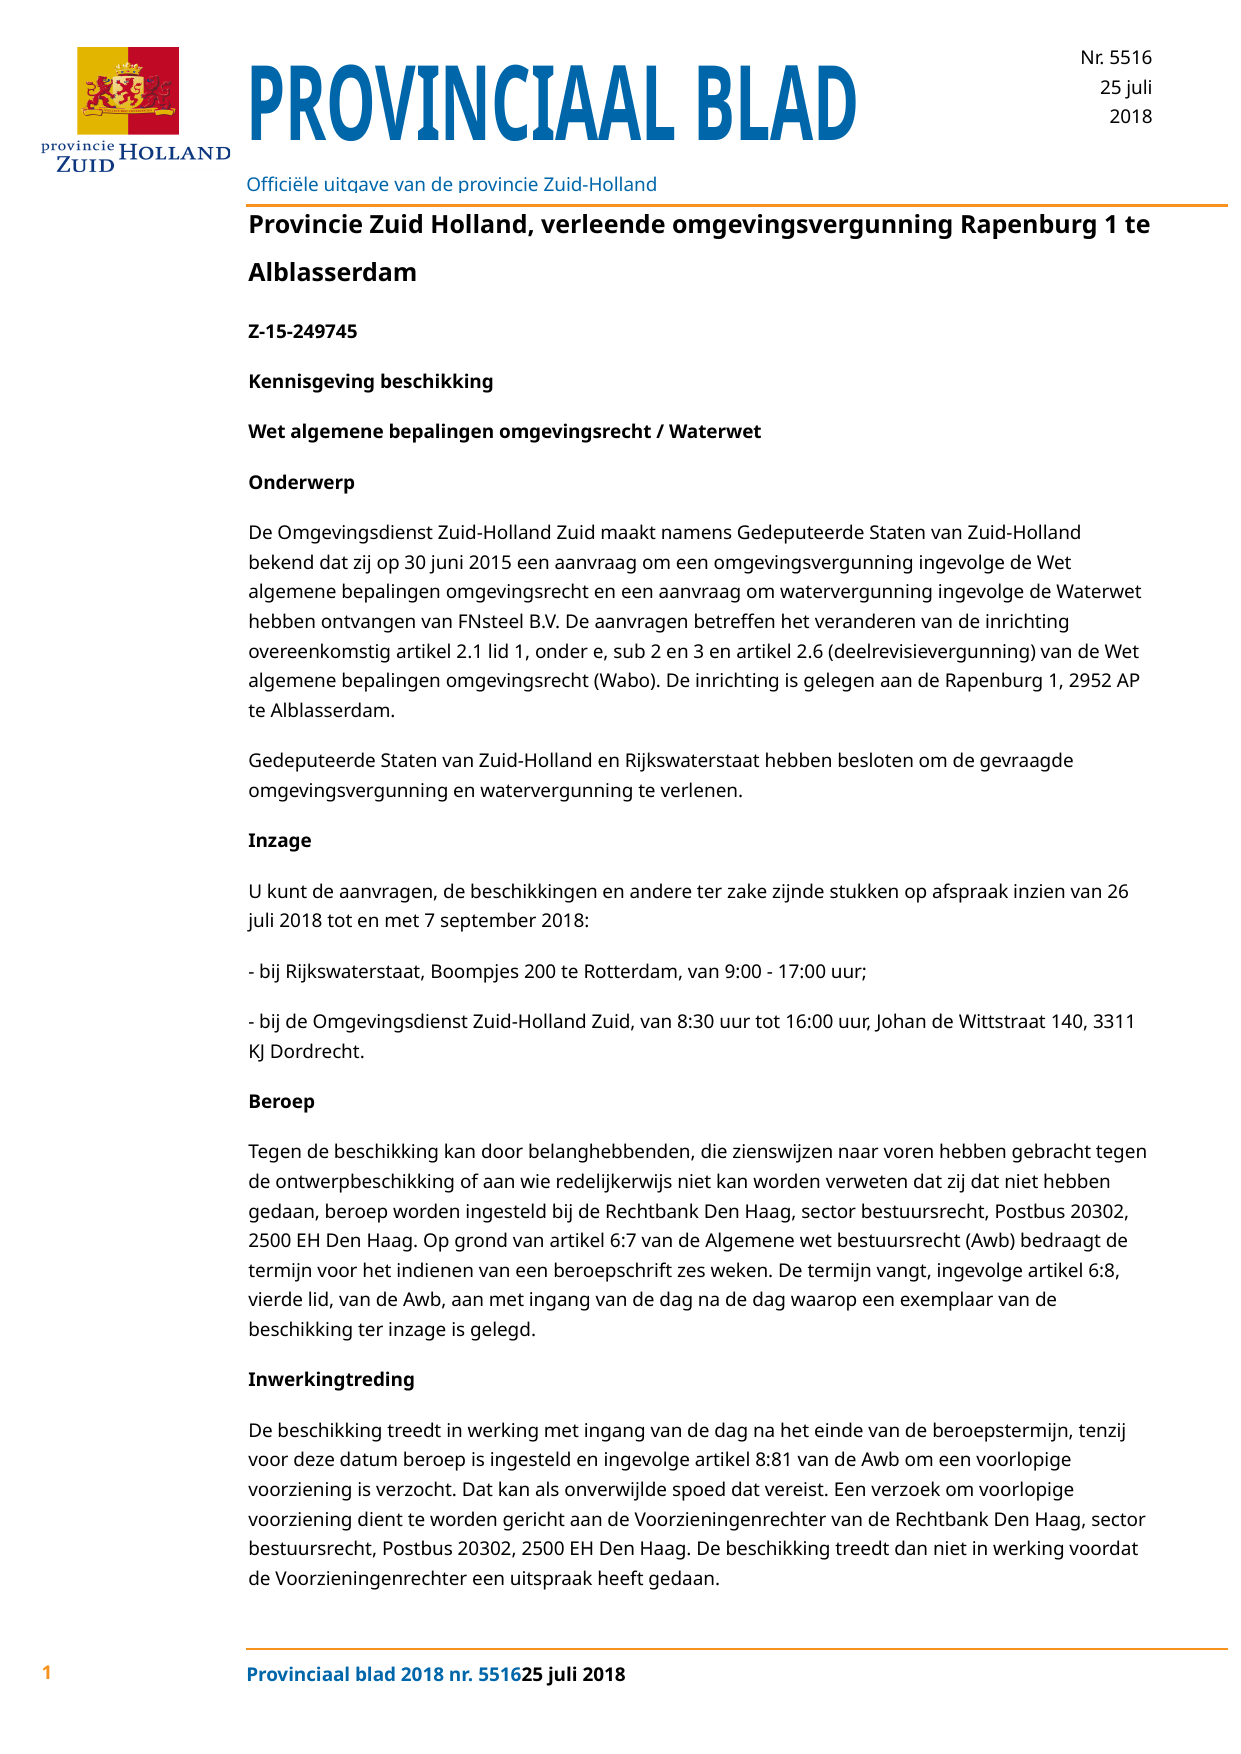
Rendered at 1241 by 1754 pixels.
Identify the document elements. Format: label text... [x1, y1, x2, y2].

text U kunt de aanvragen, de beschikkingen en andere ter zake zijnde stukken op afspraak inzien van 26 juli 2018 tot en met 7 september 2018: [248, 878, 1152, 933]
text Onderwerp [248, 469, 1152, 495]
text Provincie Zuid Holland, verleende omgevingsvergunning Rapenburg 1 te Alblasserdam [248, 207, 1152, 288]
text - bij Rijkswaterstaat, Boompjes 200 te Rotterdam, van 9:00 - 17:00 uur; [248, 958, 1152, 984]
text Tegen de beschikking kan door belanghebbenden, die zienswijzen naar voren hebben gebracht tegen de ontwerpbeschikking of aan wie redelijkerwijs niet kan worden verweten dat zij dat niet hebben gedaan, beroep worden ingesteld bij de Rechtbank Den Haag, sector bestuursrecht, Postbus 20302, 2500 EH Den Haag. Op grond van artikel 6:7 van de Algemene wet bestuursrecht (Awb) bedraagt de termijn voor het indienen van een beroepschrift zes weken. De termijn vangt, ingevolge artikel 6:8, vierde lid, van de Awb, aan met ingang van de dag na de dag waarop een exemplaar van de beschikking ter inzage is gelegd. [248, 1139, 1152, 1342]
text - bij de Omgevingsdienst Zuid-Holland Zuid, van 8:30 uur tot 16:00 uur, Johan de Wittstraat 140, 3311 KJ Dordrecht. [248, 1008, 1152, 1064]
picture [41, 47, 231, 172]
text Gedeputeerde Staten van Zuid-Holland en Rijkswaterstaat hebben besloten om de gevraagde omgevingsvergunning en watervergunning te verlenen. [248, 747, 1152, 803]
text De beschikking treedt in werking met ingang van de dag na het einde van de beroepstermijn, tenzij voor deze datum beroep is ingesteld en ingevolge artikel 8:81 van de Awb om een voorlopige voorziening is verzocht. Dat kan als onverwijlde spoed dat vereist. Een verzoek om voorlopige voorziening dient te worden gericht aan de Voorzieningenrechter van de Rechtbank Den Haag, sector bestuursrecht, Postbus 20302, 2500 EH Den Haag. De beschikking treedt dan niet in werking voordat de Voorzieningenrechter een uitspraak heeft gedaan. [248, 1417, 1152, 1591]
text Z-15-249745 [248, 318, 1152, 344]
text Beroep [248, 1088, 1152, 1114]
text De Omgevingsdienst Zuid-Holland Zuid maakt namens Gedeputeerde Staten van Zuid-Holland bekend dat zij op 30 juni 2015 een aanvraag om een omgevingsvergunning ingevolge de Wet algemene bepalingen omgevingsrecht en een aanvraag om watervergunning ingevolge de Waterwet hebben ontvangen van FNsteel B.V. De aanvragen betreffen het veranderen van de inrichting overeenkomstig artikel 2.1 lid 1, onder e, sub 2 en 3 en artikel 2.6 (deelrevisievergunning) van de Wet algemene bepalingen omgevingsrecht (Wabo). De inrichting is gelegen aan de Rapenburg 1, 2952 AP te Alblasserdam. [248, 519, 1152, 723]
text Wet algemene bepalingen omgevingsrecht / Waterwet [248, 419, 1152, 444]
text Inzage [248, 827, 1152, 853]
text Kennisgeving beschikking [248, 368, 1152, 394]
text Inwerkingtreding [248, 1367, 1152, 1392]
